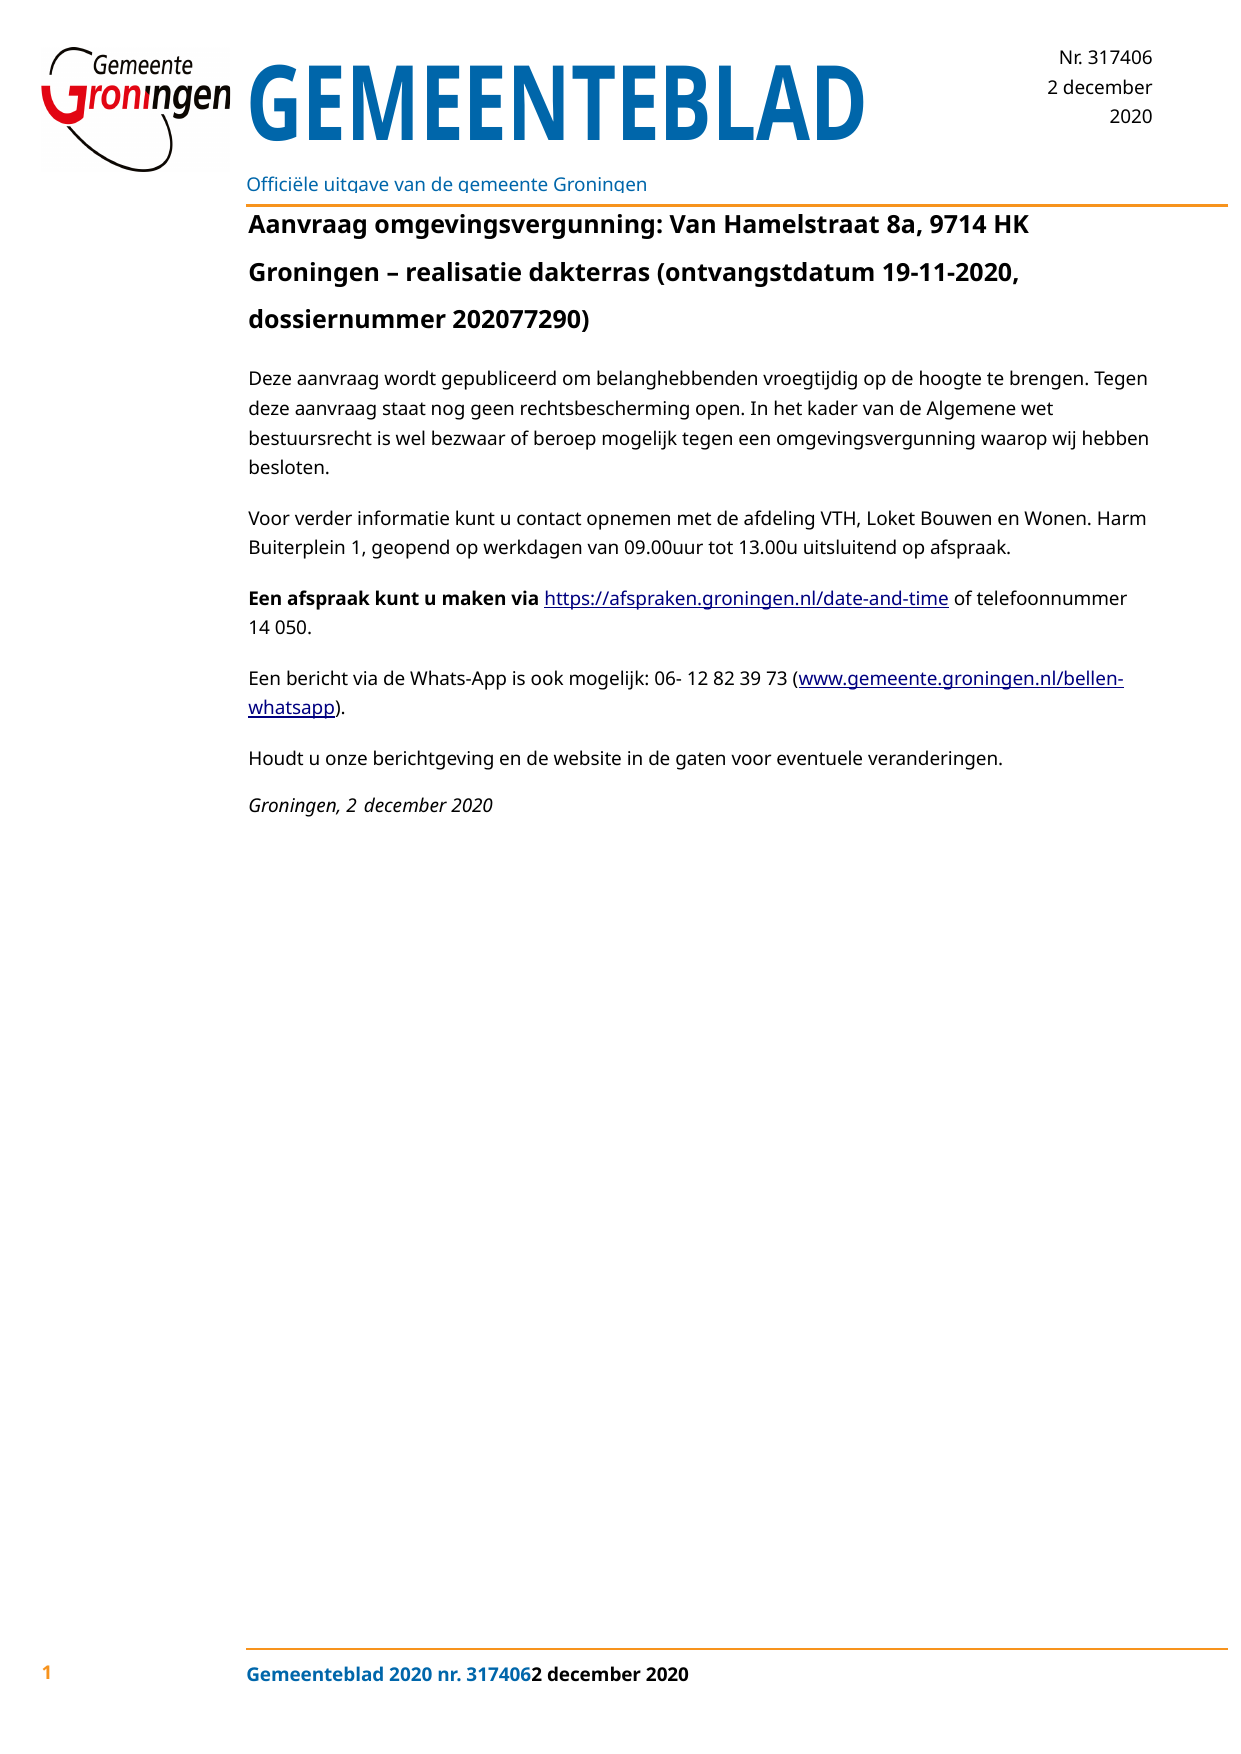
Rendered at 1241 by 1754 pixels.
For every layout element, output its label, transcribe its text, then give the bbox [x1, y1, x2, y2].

text Een bericht via de Whats-App is ook mogelijk: 06- 12 82 39 73 (www.gemeente.groningen.nl/bellen-whatsapp). [248, 665, 1152, 720]
text Een afspraak kunt u maken via https://afspraken.groningen.nl/date-and-time of telefoonnummer 14 050. [248, 585, 1152, 640]
picture [41, 47, 231, 172]
text Groningen, 2 december 2020 [248, 792, 1152, 818]
text Voor verder informatie kunt u contact opnemen met de afdeling VTH, Loket Bouwen en Wonen. Harm Buiterplein 1, geopend op werkdagen van 09.00uur tot 13.00u uitsluitend op afspraak. [248, 505, 1152, 560]
text Deze aanvraag wordt gepubliceerd om belanghebbenden vroegtijdig op de hoogte te brengen. Tegen deze aanvraag staat nog geen rechtsbescherming open. In het kader van de Algemene wet bestuursrecht is wel bezwaar of beroep mogelijk tegen een omgevingsvergunning waarop wij hebben besloten. [248, 366, 1152, 480]
text Aanvraag omgevingsvergunning: Van Hamelstraat 8a, 9714 HK Groningen – realisatie dakterras (ontvangstdatum 19-11-2020, dossiernummer 202077290) [248, 207, 1152, 336]
text Houdt u onze berichtgeving en de website in de gaten voor eventuele veranderingen. [248, 745, 1152, 770]
